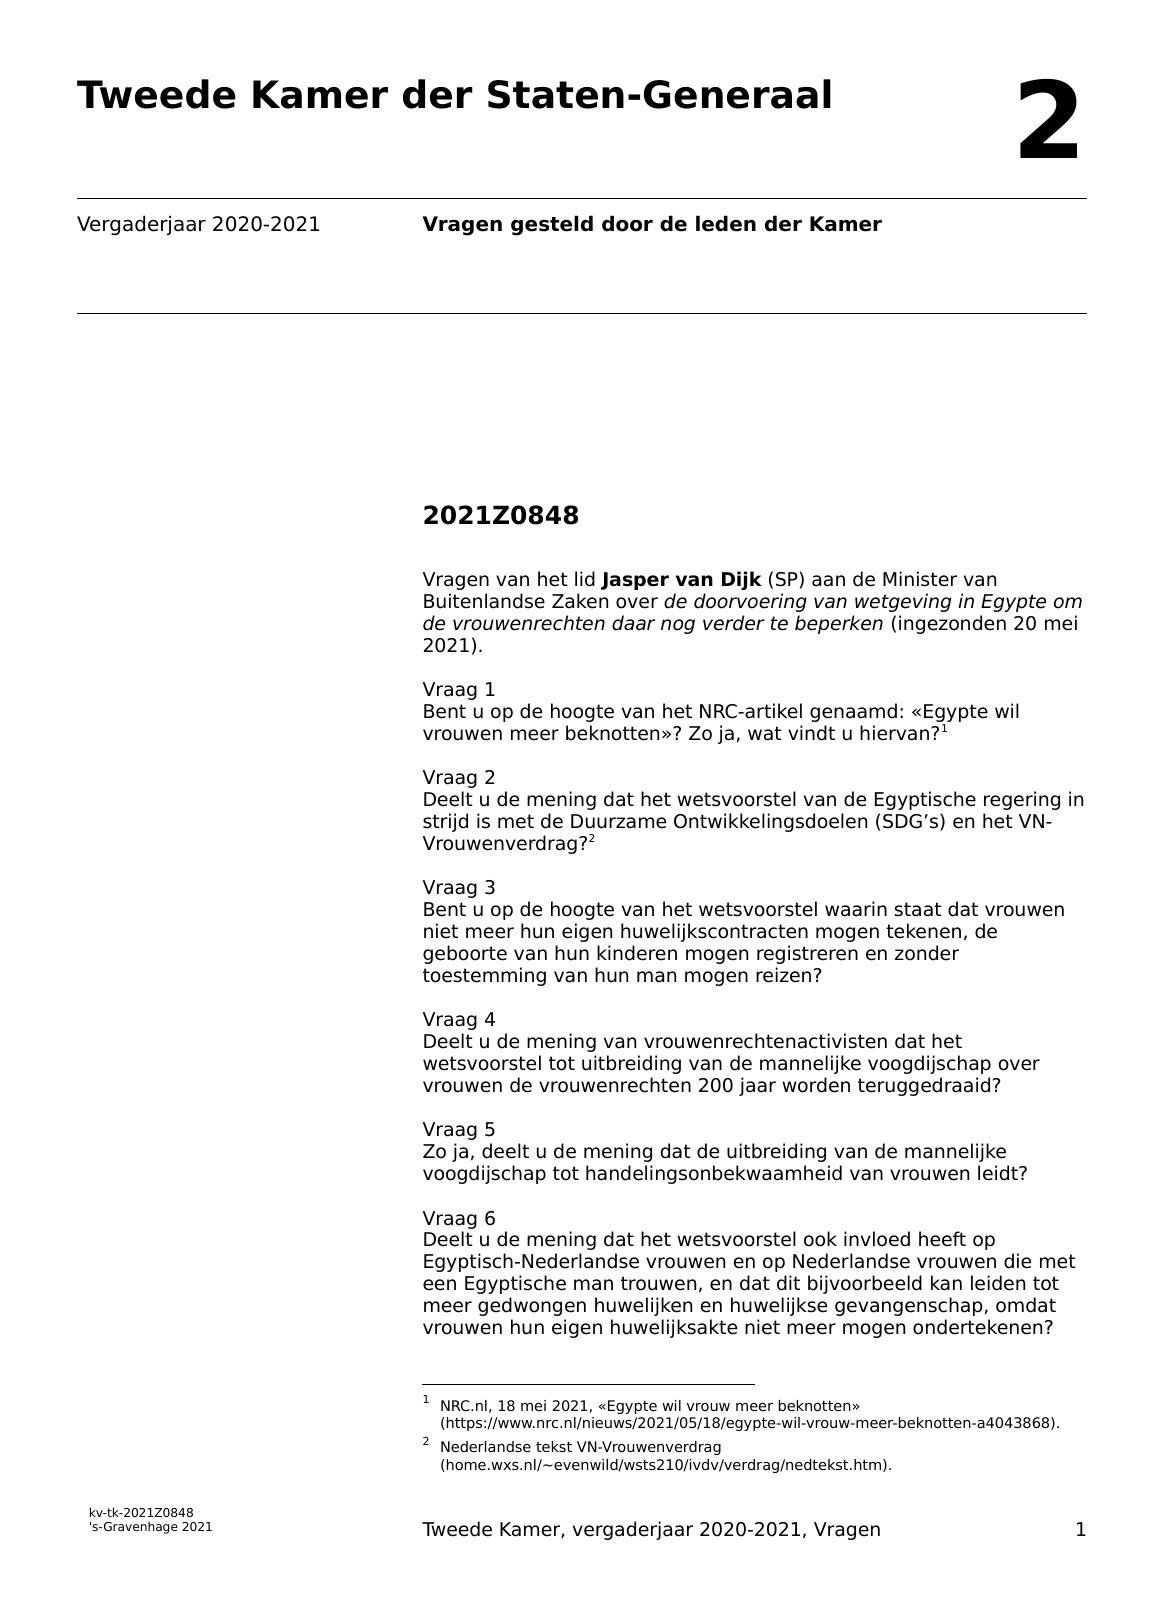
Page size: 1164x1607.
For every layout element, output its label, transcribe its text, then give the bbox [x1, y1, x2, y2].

text Vragen van het lid Jasper van Dijk (SP) aan de Minister van Buitenlandse Zaken over de doorvoering van wetgeving in Egypte om de vrouwenrechten daar nog verder te beperken (ingezonden 20 mei 2021). [422, 569, 1087, 657]
text Nederlandse tekst VN-Vrouwenverdrag (home.wxs.nl/~evenwild/wsts210/ivdv/verdrag/nedtekst.htm). [422, 1435, 1087, 1474]
text Deelt u de mening dat het wetsvoorstel ook invloed heeft op Egyptisch-Nederlandse vrouwen en op Nederlandse vrouwen die met een Egyptische man trouwen, en dat dit bijvoorbeeld kan leiden tot meer gedwongen huwelijken en huwelijkse gevangenschap, omdat vrouwen hun eigen huwelijksakte niet meer mogen ondertekenen? [422, 1229, 1087, 1339]
text Vraag 5 [422, 1119, 1087, 1141]
text Vraag 3 [422, 877, 1087, 899]
table_cell Vergaderjaar 2020-2021 [77, 199, 422, 313]
text 2021Z0848 [422, 501, 1087, 531]
text NRC.nl, 18 mei 2021, «Egypte wil vrouw meer beknotten» (https://www.nrc.nl/nieuws/2021/05/18/egypte-wil-vrouw-meer-beknotten-a4043868). [422, 1393, 1087, 1432]
table_header Tweede Kamer der Staten-Generaal [77, 59, 886, 198]
text Zo ja, deelt u de mening dat de uitbreiding van de mannelijke voogdijschap tot handelingsonbekwaamheid van vrouwen leidt? [422, 1141, 1087, 1185]
table_header 2 [886, 59, 1087, 198]
text 's-Gravenhage 2021 [88, 1520, 323, 1534]
text Vraag 2 [422, 767, 1087, 789]
text Deelt u de mening dat het wetsvoorstel van de Egyptische regering in strijd is met de Duurzame Ontwikkelingsdoelen (SDG’s) en het VN-Vrouwenverdrag? [422, 789, 1087, 855]
text Vraag 6 [422, 1207, 1087, 1229]
text Vraag 4 [422, 1009, 1087, 1031]
text Vraag 1 [422, 679, 1087, 701]
text Deelt u de mening van vrouwenrechtenactivisten dat het wetsvoorstel tot uitbreiding van de mannelijke voogdijschap over vrouwen de vrouwenrechten 200 jaar worden teruggedraaid? [422, 1031, 1087, 1097]
text Bent u op de hoogte van het NRC-artikel genaamd: «Egypte wil vrouwen meer beknotten»? Zo ja, wat vindt u hiervan? [422, 701, 1087, 745]
text kv-tk-2021Z0848 [88, 1506, 323, 1520]
text Bent u op de hoogte van het wetsvoorstel waarin staat dat vrouwen niet meer hun eigen huwelijkscontracten mogen tekenen, de geboorte van hun kinderen mogen registreren en zonder toestemming van hun man mogen reizen? [422, 899, 1087, 987]
table_cell Vragen gesteld door de leden der Kamer [422, 199, 1087, 313]
